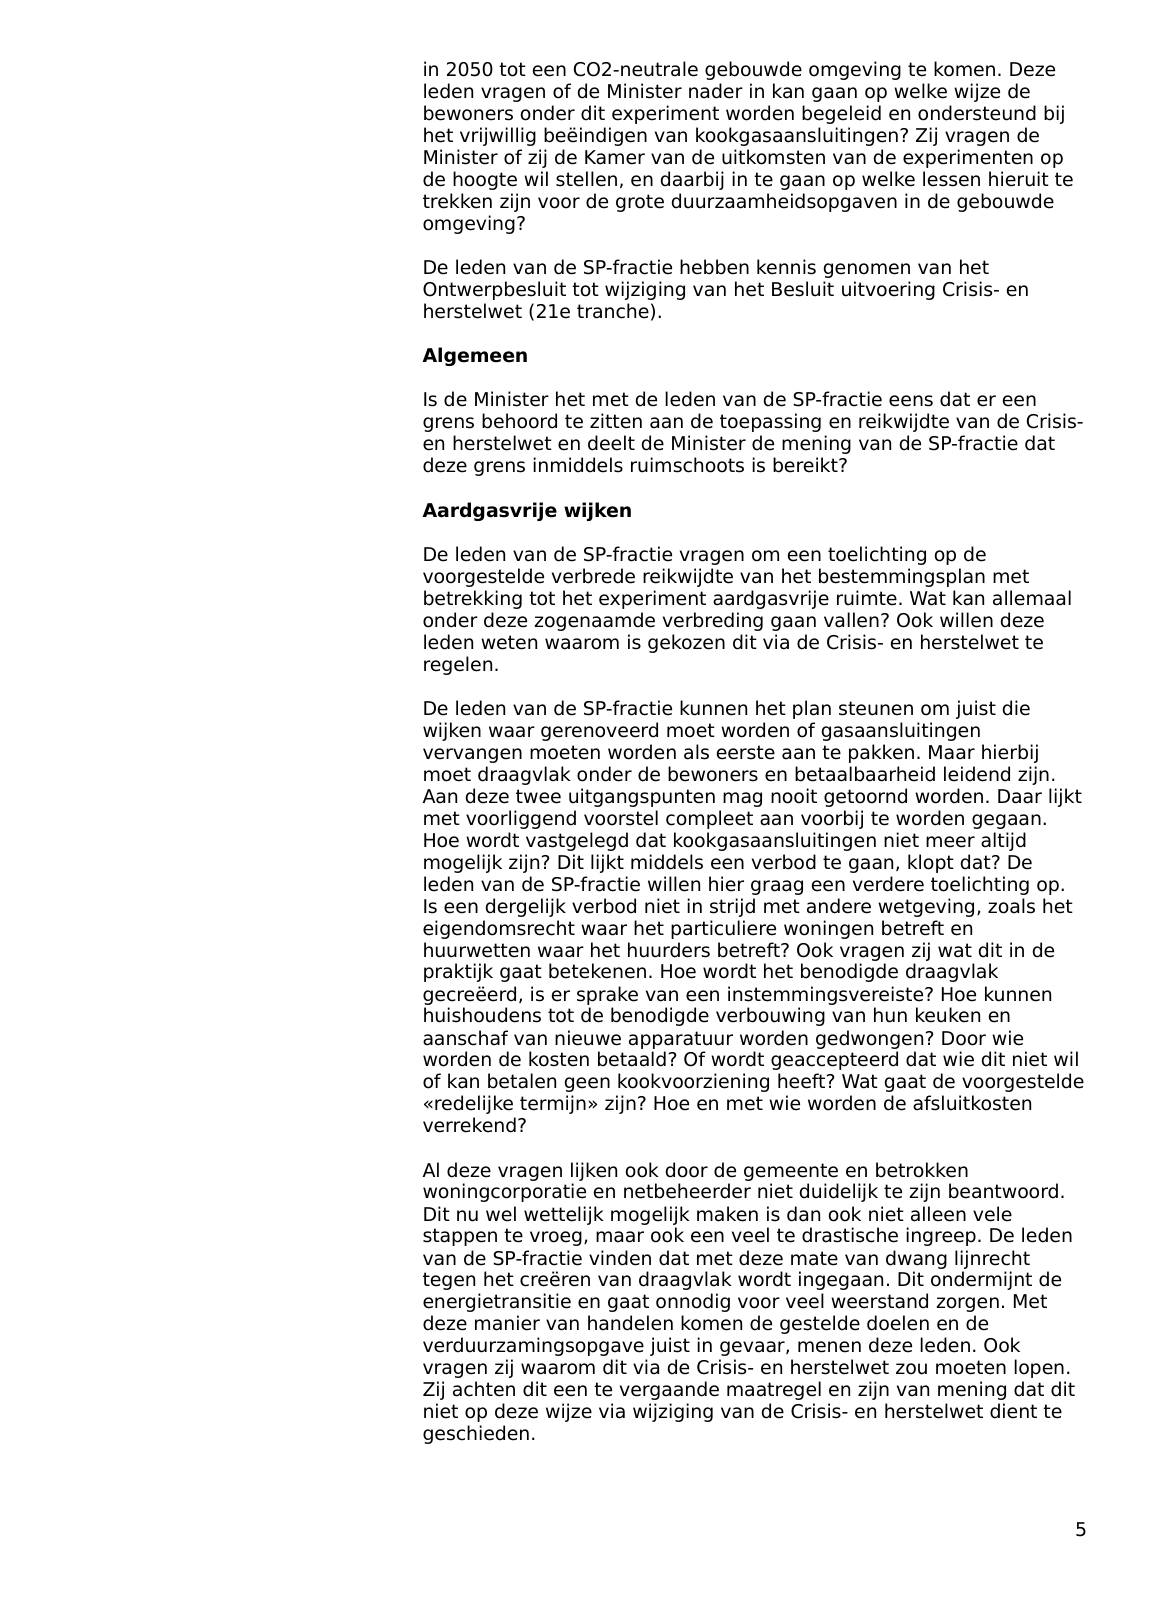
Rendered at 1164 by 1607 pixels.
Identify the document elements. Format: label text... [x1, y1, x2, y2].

subtitle Aardgasvrije wijken [422, 499, 1087, 521]
text in 2050 tot een CO2-neutrale gebouwde omgeving te komen. Deze leden vragen of de Minister nader in kan gaan op welke wijze de bewoners onder dit experiment worden begeleid en ondersteund bij het vrijwillig beëindigen van kookgasaansluitingen? Zij vragen de Minister of zij de Kamer van de uitkomsten van de experimenten op de hoogte wil stellen, en daarbij in te gaan op welke lessen hieruit te trekken zijn voor de grote duurzaamheidsopgaven in de gebouwde omgeving? [422, 59, 1087, 235]
text Al deze vragen lijken ook door de gemeente en betrokken woningcorporatie en netbeheerder niet duidelijk te zijn beantwoord. Dit nu wel wettelijk mogelijk maken is dan ook niet alleen vele stappen te vroeg, maar ook een veel te drastische ingreep. De leden van de SP-fractie vinden dat met deze mate van dwang lijnrecht tegen het creëren van draagvlak wordt ingegaan. Dit ondermijnt de energietransitie en gaat onnodig voor veel weerstand zorgen. Met deze manier van handelen komen de gestelde doelen en de verduurzamingsopgave juist in gevaar, menen deze leden. Ook vragen zij waarom dit via de Crisis- en herstelwet zou moeten lopen. Zij achten dit een te vergaande maatregel en zijn van mening dat dit niet op deze wijze via wijziging van de Crisis- en herstelwet dient te geschieden. [422, 1159, 1087, 1445]
text De leden van de SP-fractie hebben kennis genomen van het Ontwerpbesluit tot wijziging van het Besluit uitvoering Crisis- en herstelwet (21e tranche). [422, 257, 1087, 323]
text Is de Minister het met de leden van de SP-fractie eens dat er een grens behoord te zitten aan de toepassing en reikwijdte van de Crisis- en herstelwet en deelt de Minister de mening van de SP-fractie dat deze grens inmiddels ruimschoots is bereikt? [422, 389, 1087, 477]
text De leden van de SP-fractie kunnen het plan steunen om juist die wijken waar gerenoveerd moet worden of gasaansluitingen vervangen moeten worden als eerste aan te pakken. Maar hierbij moet draagvlak onder de bewoners en betaalbaarheid leidend zijn. Aan deze twee uitgangspunten mag nooit getoornd worden. Daar lijkt met voorliggend voorstel compleet aan voorbij te worden gegaan. Hoe wordt vastgelegd dat kookgasaansluitingen niet meer altijd mogelijk zijn? Dit lijkt middels een verbod te gaan, klopt dat? De leden van de SP-fractie willen hier graag een verdere toelichting op. Is een dergelijk verbod niet in strijd met andere wetgeving, zoals het eigendomsrecht waar het particuliere woningen betreft en huurwetten waar het huurders betreft? Ook vragen zij wat dit in de praktijk gaat betekenen. Hoe wordt het benodigde draagvlak gecreëerd, is er sprake van een instemmingsvereiste? Hoe kunnen huishoudens tot de benodigde verbouwing van hun keuken en aanschaf van nieuwe apparatuur worden gedwongen? Door wie worden de kosten betaald? Of wordt geaccepteerd dat wie dit niet wil of kan betalen geen kookvoorziening heeft? Wat gaat de voorgestelde «redelijke termijn» zijn? Hoe en met wie worden de afsluitkosten verrekend? [422, 698, 1087, 1137]
text De leden van de SP-fractie vragen om een toelichting op de voorgestelde verbrede reikwijdte van het bestemmingsplan met betrekking tot het experiment aardgasvrije ruimte. Wat kan allemaal onder deze zogenaamde verbreding gaan vallen? Ook willen deze leden weten waarom is gekozen dit via de Crisis- en herstelwet te regelen. [422, 544, 1087, 676]
subtitle Algemeen [422, 345, 1087, 367]
